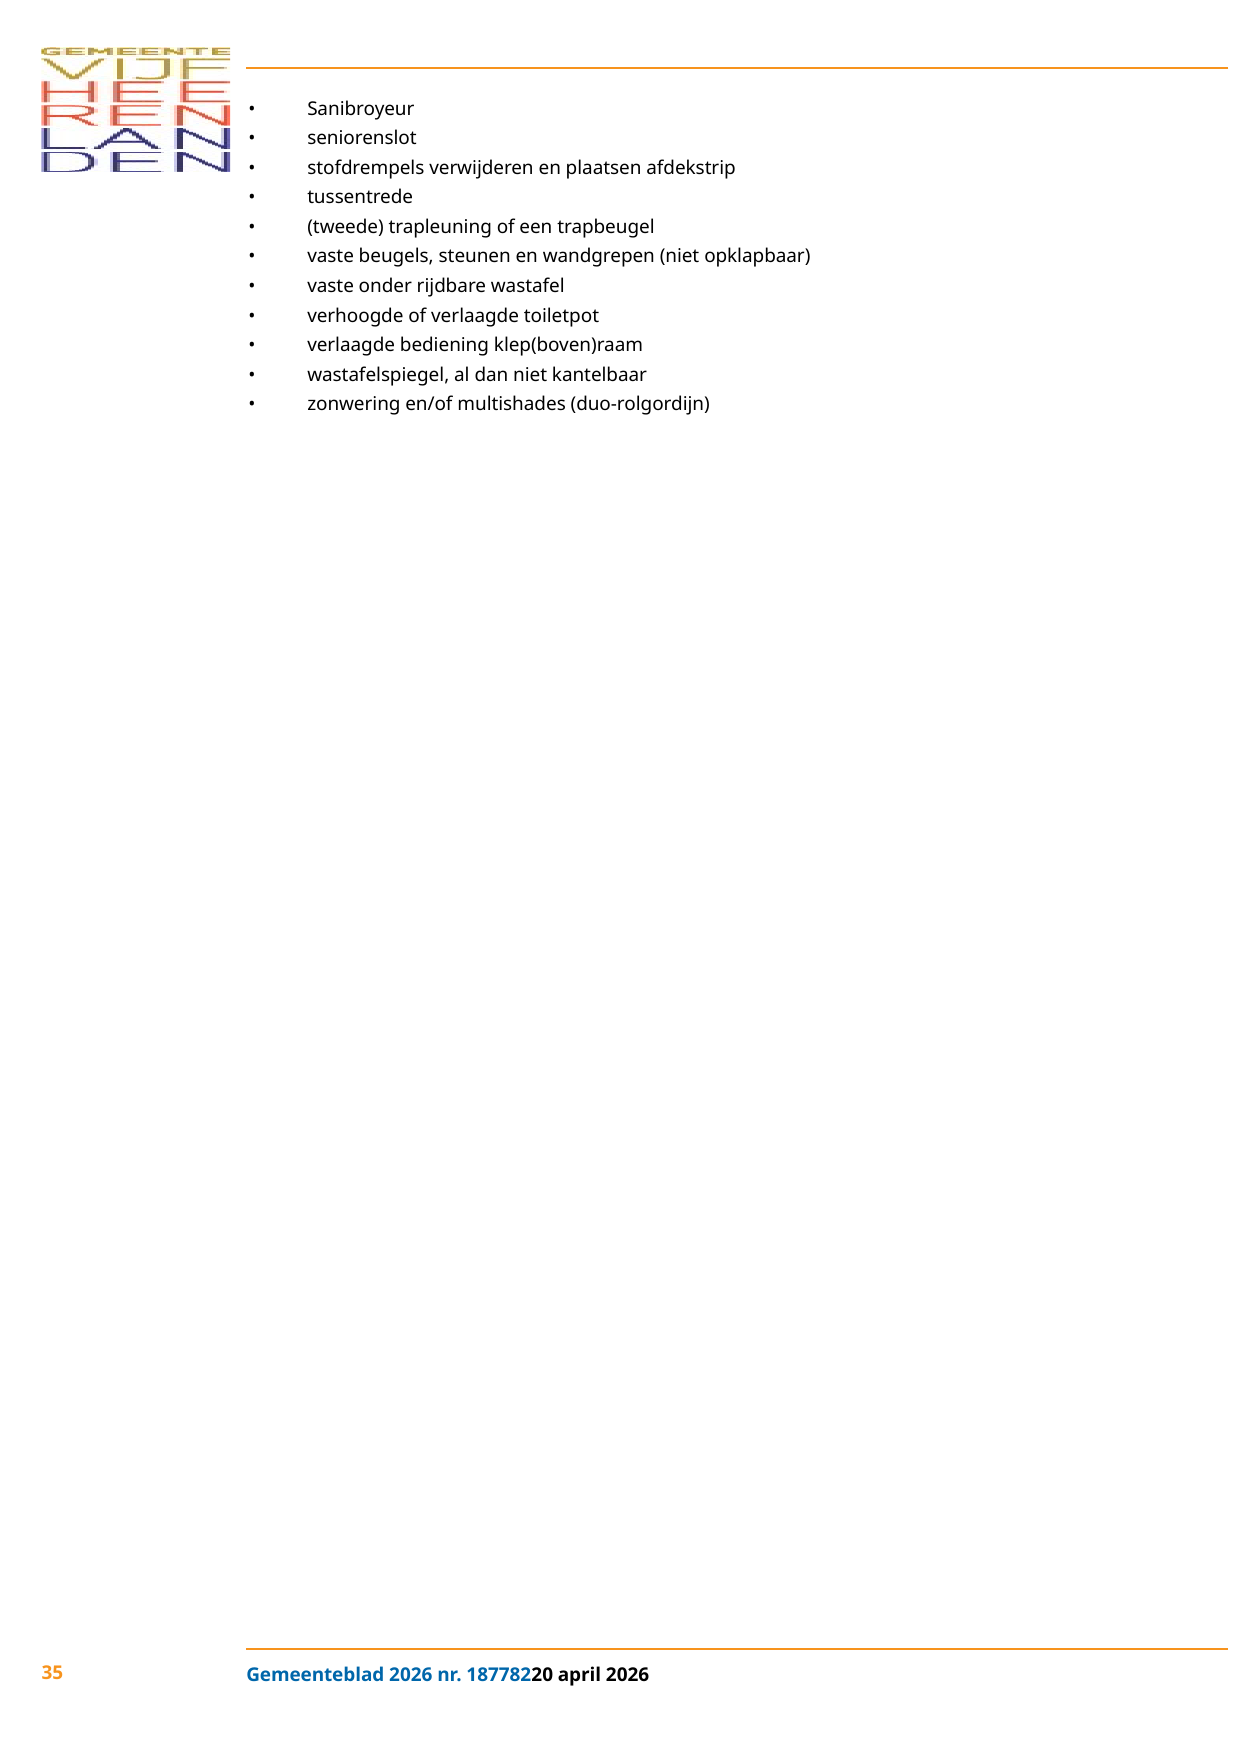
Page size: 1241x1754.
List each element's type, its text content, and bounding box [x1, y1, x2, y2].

picture [41, 47, 231, 172]
list vaste onder rijdbare wastafel [248, 272, 1152, 298]
list verhoogde of verlaagde toiletpot [248, 302, 1152, 328]
list wastafelspiegel, al dan niet kantelbaar [248, 361, 1152, 387]
list (tweede) trapleuning of een trapbeugel [248, 213, 1152, 239]
list Sanibroyeur [248, 95, 1152, 121]
list vaste beugels, steunen en wandgrepen (niet opklapbaar) [248, 243, 1152, 268]
list tussentrede [248, 183, 1152, 209]
list seniorenslot [248, 124, 1152, 150]
list zonwering en/of multishades (duo-rolgordijn) [248, 391, 1152, 416]
list stofdrempels verwijderen en plaatsen afdekstrip [248, 154, 1152, 180]
list verlaagde bediening klep(boven)raam [248, 331, 1152, 357]
